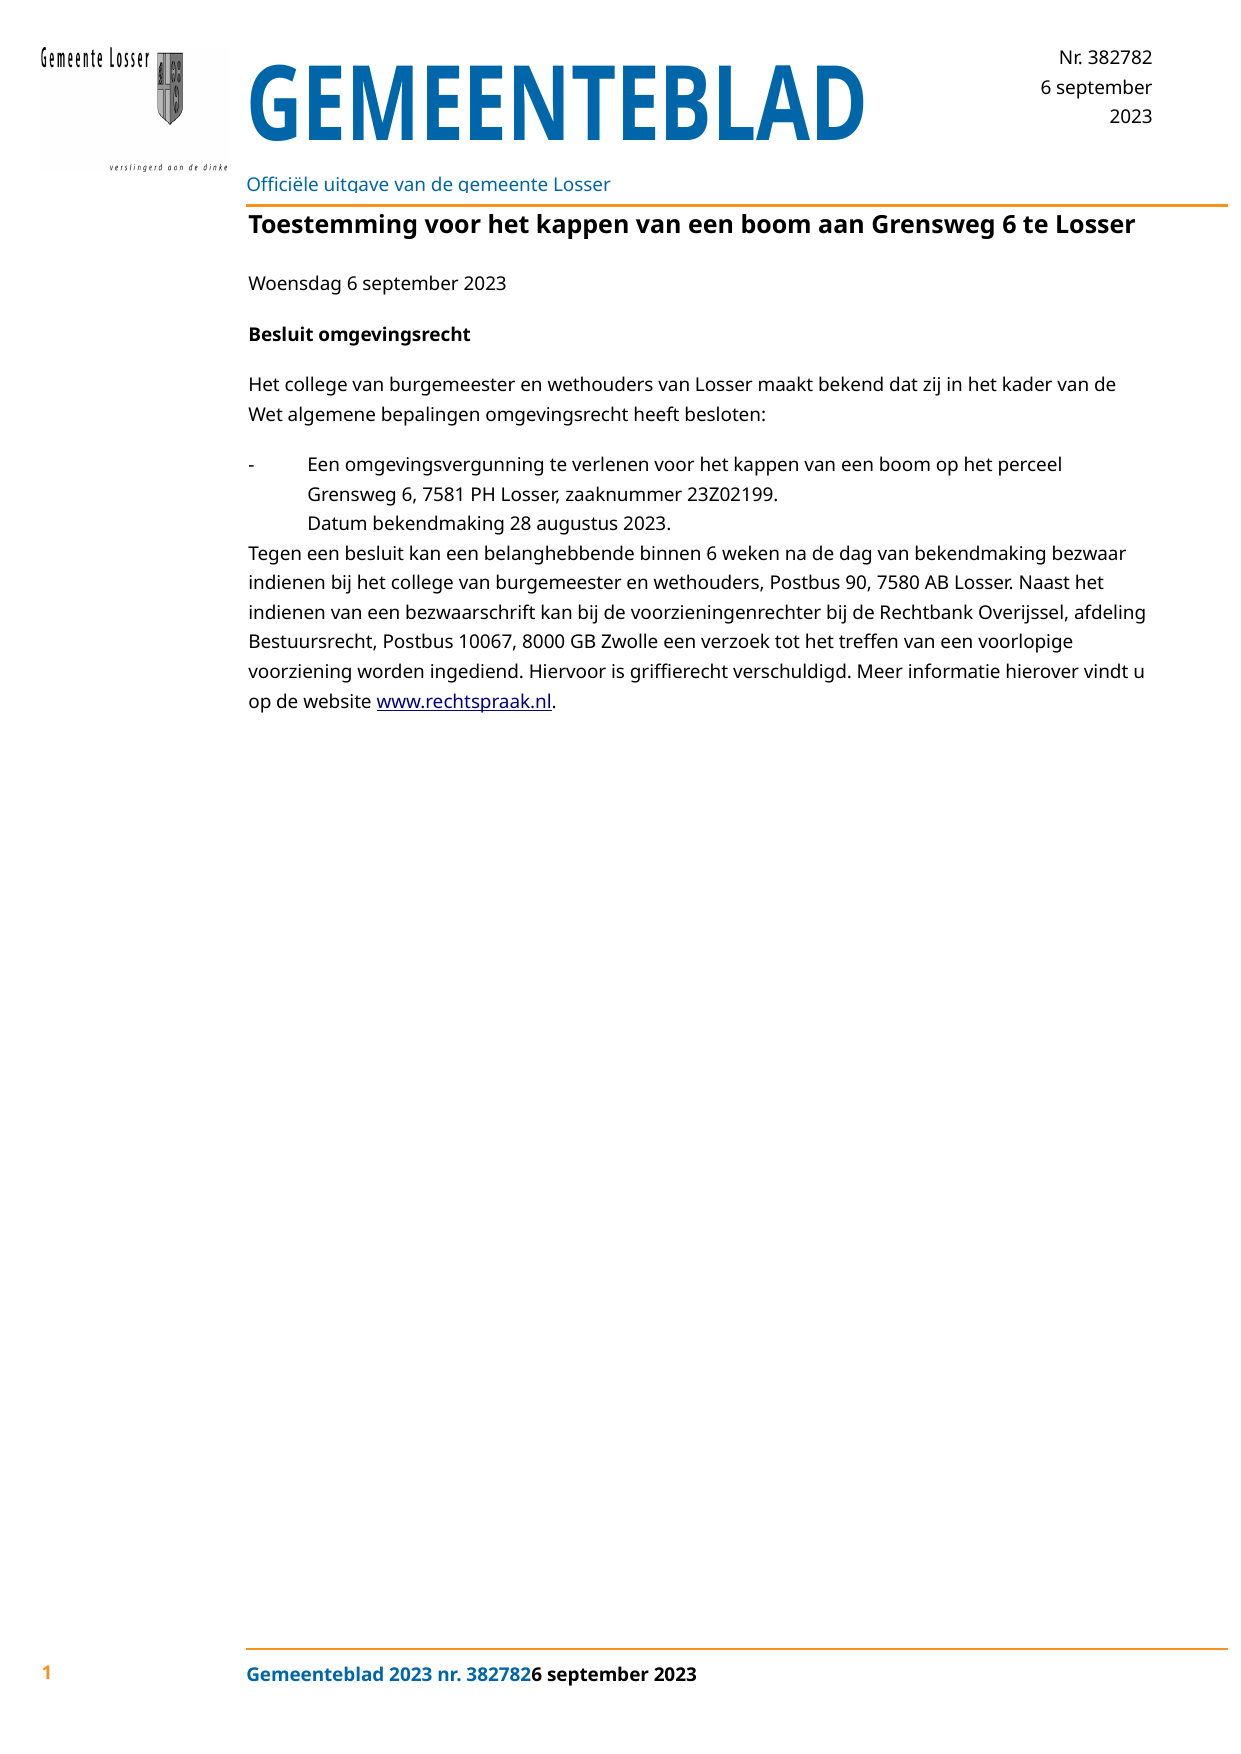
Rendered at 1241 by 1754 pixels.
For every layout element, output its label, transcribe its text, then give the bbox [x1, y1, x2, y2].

text Het college van burgemeester en wethouders van Losser maakt bekend dat zij in het kader van de Wet algemene bepalingen omgevingsrecht heeft besloten: [248, 371, 1152, 426]
text Toestemming voor het kappen van een boom aan Grensweg 6 te Losser [248, 207, 1152, 241]
text Tegen een besluit kan een belanghebbende binnen 6 weken na de dag van bekendmaking bezwaar indienen bij het college van burgemeester en wethouders, Postbus 90, 7580 AB Losser. Naast het indienen van een bezwaarschrift kan bij de voorzieningenrechter bij de Rechtbank Overijssel, afdeling Bestuursrecht, Postbus 10067, 8000 GB Zwolle een verzoek tot het treffen van een voorlopige voorziening worden ingediend. Hiervoor is griffierecht verschuldigd. Meer informatie hierover vindt u op de website www.rechtspraak.nl. [248, 540, 1152, 713]
text Woensdag 6 september 2023 [248, 270, 1152, 296]
text Besluit omgevingsrecht [248, 321, 1152, 346]
list Een omgevingsvergunning te verlenen voor het kappen van een boom op het perceel Grensweg 6, 7581 PH Losser, zaaknummer 23Z02199. [248, 451, 1152, 506]
picture [41, 47, 231, 172]
list Datum bekendmaking 28 augustus 2023. [248, 510, 1152, 536]
